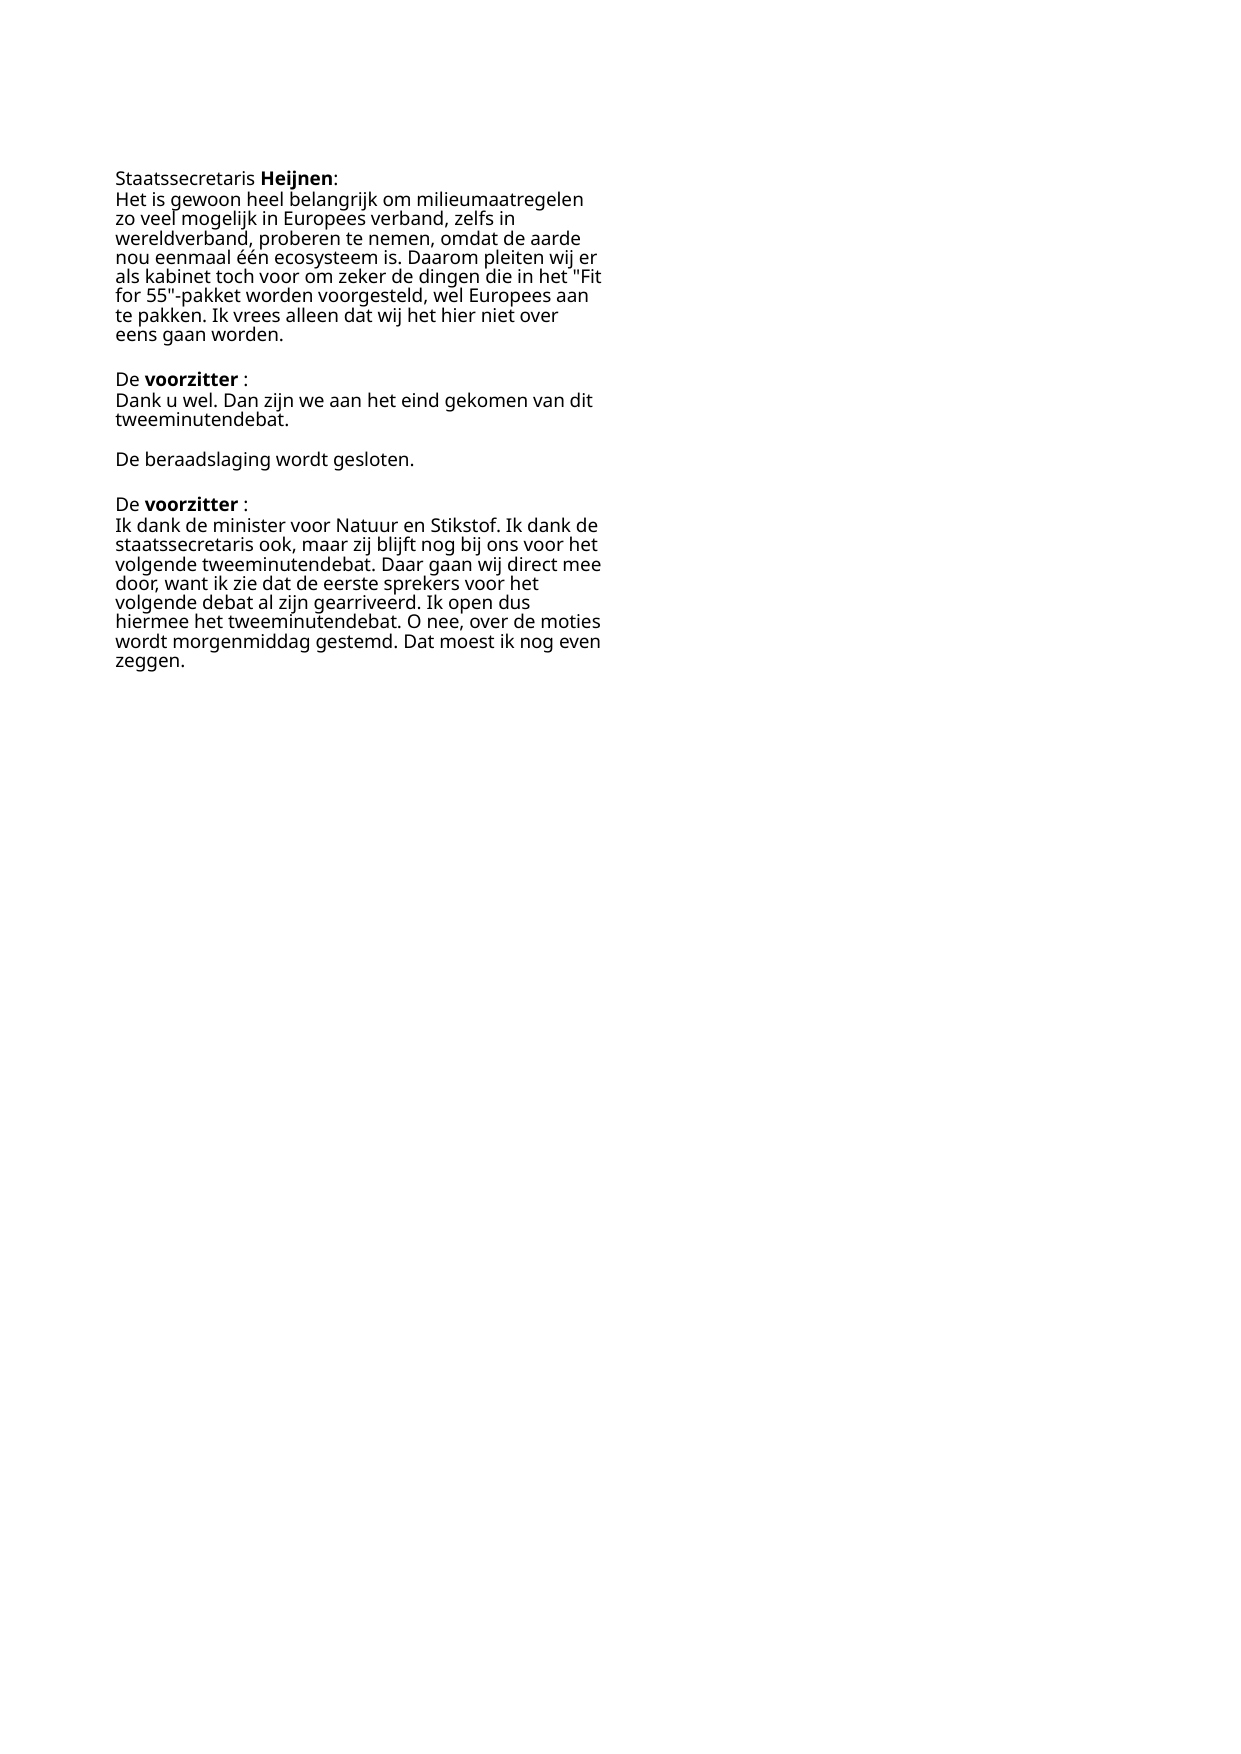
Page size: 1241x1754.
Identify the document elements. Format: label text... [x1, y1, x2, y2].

text Ik dank de minister voor Natuur en Stikstof. Ik dank de staatssecretaris ook, maar zij blijft nog bij ons voor het volgende tweeminutendebat. Daar gaan wij direct mee door, want ik zie dat de eerste sprekers voor het volgende debat al zijn gearriveerd. Ik open dus hiermee het tweeminutendebat. O nee, over de moties wordt morgenmiddag gestemd. Dat moest ik nog even zeggen. [115, 517, 605, 671]
text De beraadslaging wordt gesloten. [115, 451, 605, 470]
text Dank u wel. Dan zijn we aan het eind gekomen van dit tweeminutendebat. [115, 392, 605, 430]
text De voorzitter : [115, 366, 605, 392]
text Staatssecretaris Heijnen: [115, 165, 605, 191]
text Het is gewoon heel belangrijk om milieumaatregelen zo veel mogelijk in Europees verband, zelfs in wereldverband, proberen te nemen, omdat de aarde nou eenmaal één ecosysteem is. Daarom pleiten wij er als kabinet toch voor om zeker de dingen die in het "Fit for 55"-pakket worden voorgesteld, wel Europees aan te pakken. Ik vrees alleen dat wij het hier niet over eens gaan worden. [115, 191, 605, 345]
text De voorzitter : [115, 491, 605, 517]
